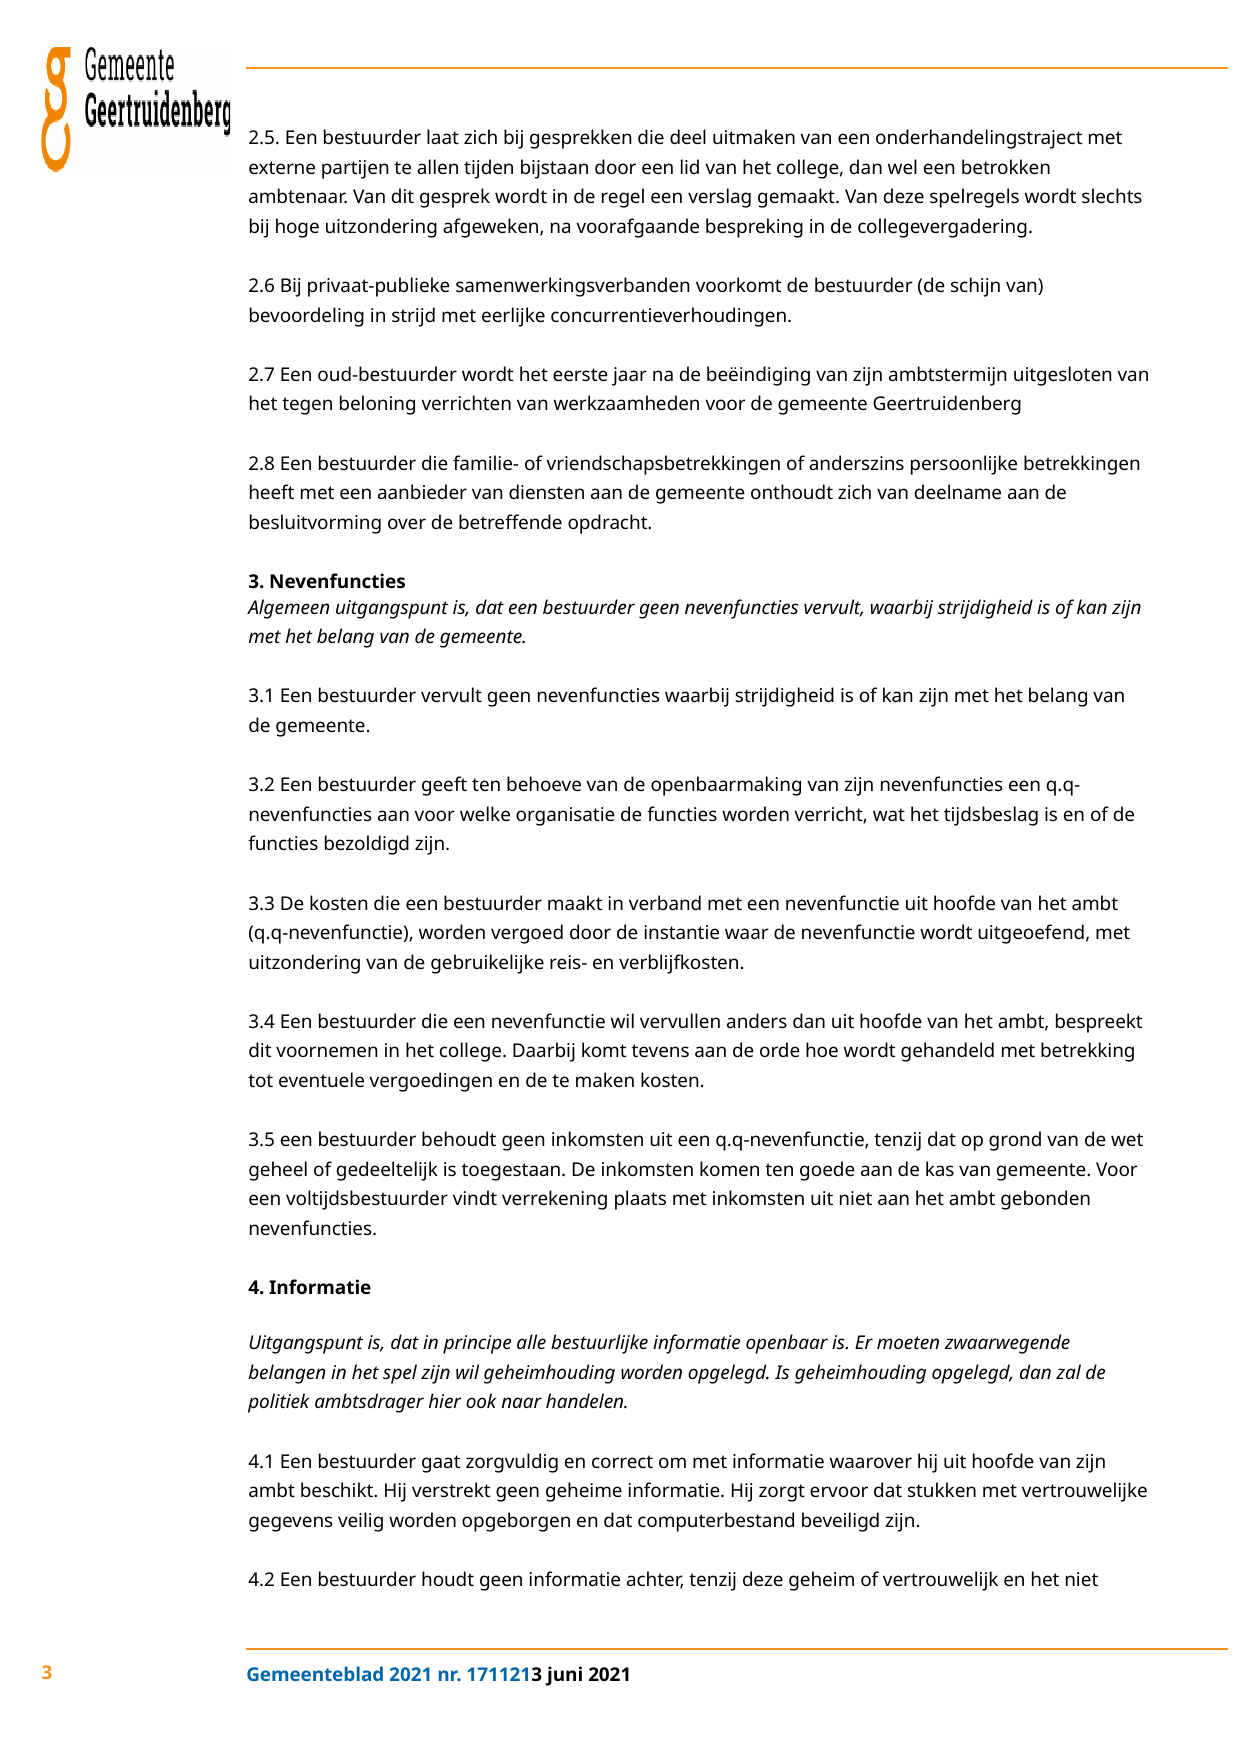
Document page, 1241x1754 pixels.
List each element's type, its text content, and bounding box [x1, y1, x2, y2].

text 4.2 Een bestuurder houdt geen informatie achter, tenzij deze geheim of vertrouwelijk en het niet [248, 1566, 1152, 1592]
text 3.4 Een bestuurder die een nevenfunctie wil vervullen anders dan uit hoofde van het ambt, bespreekt dit voornemen in het college. Daarbij komt tevens aan de orde hoe wordt gehandeld met betrekking tot eventuele vergoedingen en de te maken kosten. [248, 1008, 1152, 1093]
text 3. Nevenfuncties [248, 568, 1152, 594]
text Uitgangspunt is, dat in principe alle bestuurlijke informatie openbaar is. Er moeten zwaarwegende belangen in het spel zijn wil geheimhouding worden opgelegd. Is geheimhouding opgelegd, dan zal de politiek ambtsdrager hier ook naar handelen. [248, 1329, 1152, 1414]
text 2.6 Bij privaat-publieke samenwerkingsverbanden voorkomt de bestuurder (de schijn van) bevoordeling in strijd met eerlijke concurrentieverhoudingen. [248, 272, 1152, 328]
text 3.2 Een bestuurder geeft ten behoeve van de openbaarmaking van zijn nevenfuncties een q.q-nevenfuncties aan voor welke organisatie de functies worden verricht, wat het tijdsbeslag is en of de functies bezoldigd zijn. [248, 771, 1152, 856]
text 4. Informatie [248, 1274, 1152, 1300]
text 3.1 Een bestuurder vervult geen nevenfuncties waarbij strijdigheid is of kan zijn met het belang van de gemeente. [248, 683, 1152, 738]
text 2.7 Een oud-bestuurder wordt het eerste jaar na de beëindiging van zijn ambtstermijn uitgesloten van het tegen beloning verrichten van werkzaamheden voor de gemeente Geertruidenberg [248, 361, 1152, 416]
text 3.3 De kosten die een bestuurder maakt in verband met een nevenfunctie uit hoofde van het ambt (q.q-nevenfunctie), worden vergoed door de instantie waar de nevenfunctie wordt uitgeoefend, met uitzondering van de gebruikelijke reis- en verblijfkosten. [248, 890, 1152, 974]
text 2.5. Een bestuurder laat zich bij gesprekken die deel uitmaken van een onderhandelingstraject met externe partijen te allen tijden bijstaan door een lid van het college, dan wel een betrokken ambtenaar. Van dit gesprek wordt in de regel een verslag gemaakt. Van deze spelregels wordt slechts bij hoge uitzondering afgeweken, na voorafgaande bespreking in de collegevergadering. [248, 124, 1152, 239]
text Algemeen uitgangspunt is, dat een bestuurder geen nevenfuncties vervult, waarbij strijdigheid is of kan zijn met het belang van de gemeente. [248, 594, 1152, 649]
picture [41, 47, 231, 172]
text 2.8 Een bestuurder die familie- of vriendschapsbetrekkingen of anderszins persoonlijke betrekkingen heeft met een aanbieder van diensten aan de gemeente onthoudt zich van deelname aan de besluitvorming over de betreffende opdracht. [248, 450, 1152, 535]
text 3.5 een bestuurder behoudt geen inkomsten uit een q.q-nevenfunctie, tenzij dat op grond van de wet geheel of gedeeltelijk is toegestaan. De inkomsten komen ten goede aan de kas van gemeente. Voor een voltijdsbestuurder vindt verrekening plaats met inkomsten uit niet aan het ambt gebonden nevenfuncties. [248, 1126, 1152, 1241]
text 4.1 Een bestuurder gaat zorgvuldig en correct om met informatie waarover hij uit hoofde van zijn ambt beschikt. Hij verstrekt geen geheime informatie. Hij zorgt ervoor dat stukken met vertrouwelijke gegevens veilig worden opgeborgen en dat computerbestand beveiligd zijn. [248, 1448, 1152, 1533]
